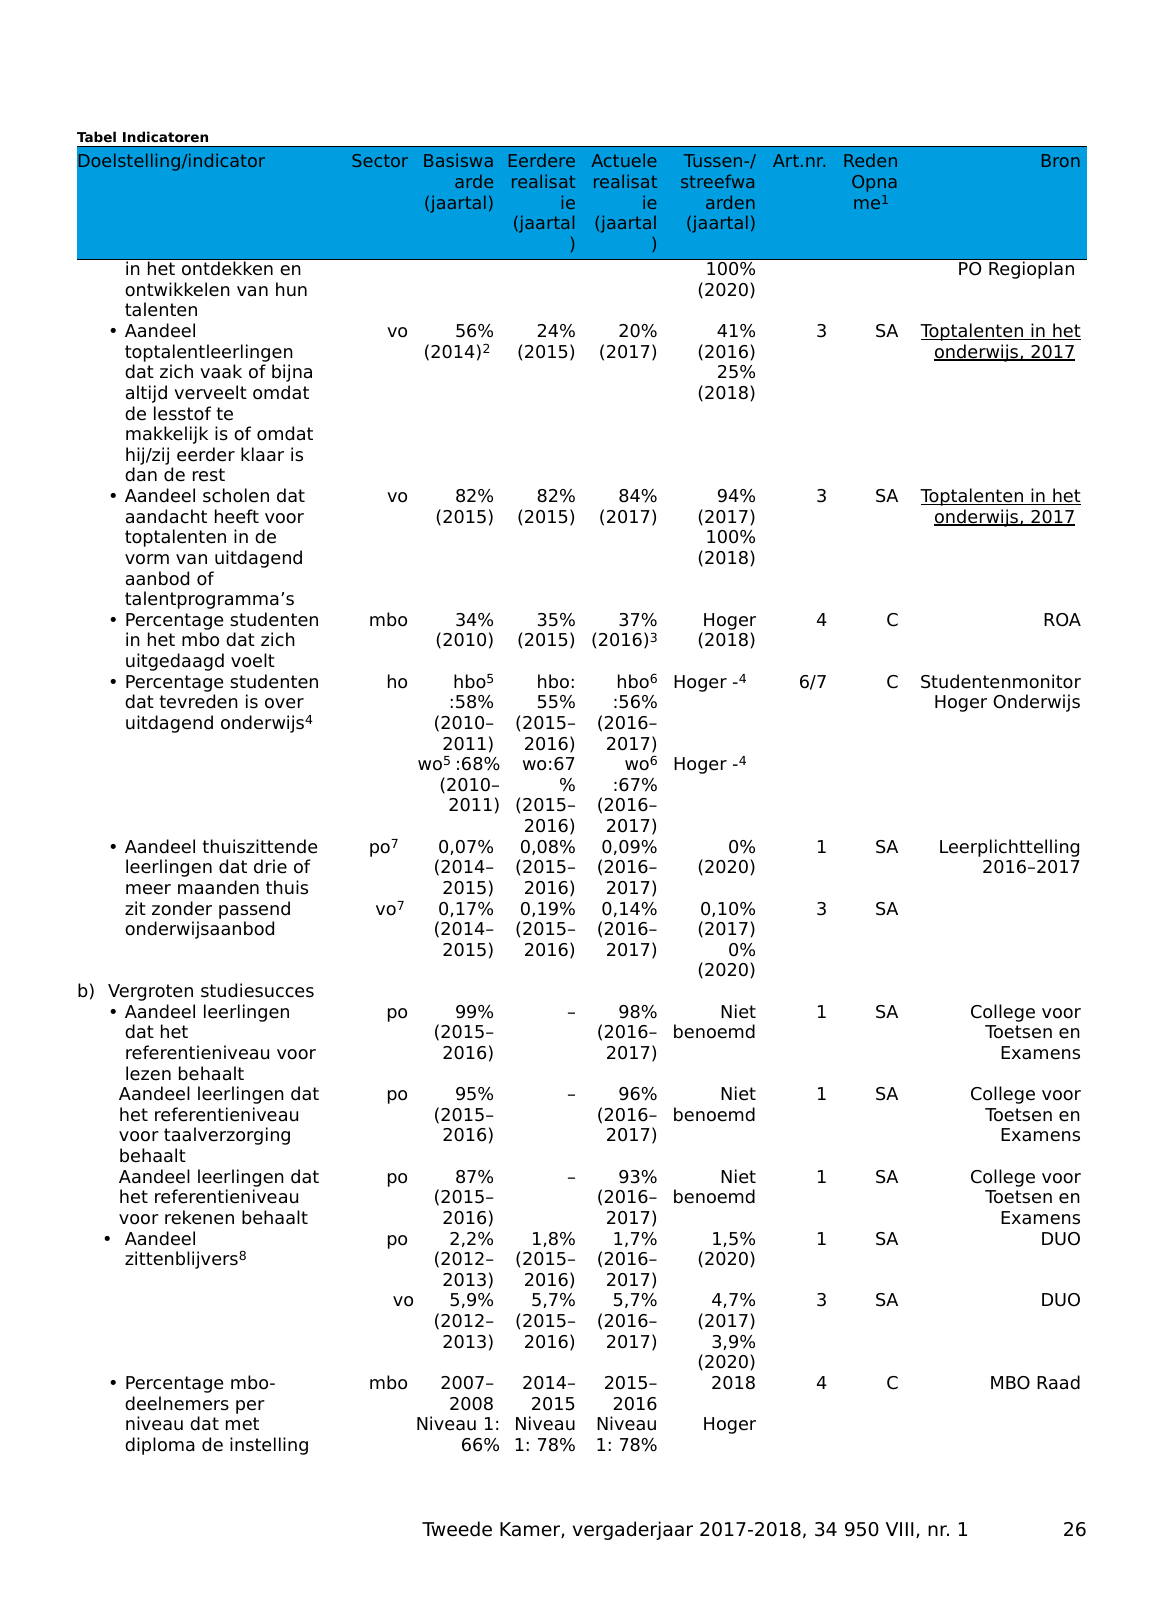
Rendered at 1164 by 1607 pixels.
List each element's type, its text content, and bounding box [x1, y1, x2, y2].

table_cell SA [833, 1290, 904, 1373]
table_cell Toptalenten in het onderwijs, 2017 [904, 321, 1087, 486]
table_cell [414, 260, 500, 321]
table_cell [904, 981, 1087, 1002]
table_cell 0,09% (2016–2017) [582, 837, 663, 898]
table_cell [328, 981, 414, 1002]
table_cell hbo: 55% (2015–2016) [500, 672, 582, 754]
table_cell Eerdere realisatie (jaartal) [500, 147, 582, 259]
table_cell 1 [762, 1084, 833, 1167]
table_cell SA [833, 1229, 904, 1290]
table_cell – [500, 1167, 582, 1228]
table_cell po7 [328, 837, 414, 898]
table_cell Reden Opname1 [833, 147, 904, 259]
table_cell Percentage studenten in het mbo dat zich uitgedaagd voelt [119, 610, 328, 672]
table_cell SA [833, 1084, 904, 1167]
table_cell Studentenmonitor Hoger Onderwijs [904, 672, 1087, 837]
table_cell wo5:68% (2010–2011) [414, 754, 500, 837]
table_cell 82% (2015) [500, 486, 582, 610]
table_cell 87% (2015–2016) [414, 1167, 500, 1228]
table_cell hbo5:58% (2010–2011) [414, 672, 500, 754]
table_cell vo [328, 321, 414, 486]
table_cell 1 [762, 1167, 833, 1228]
table_cell 95% (2015–2016) [414, 1084, 500, 1167]
table_cell 1 [762, 837, 833, 898]
table_cell 2018 [663, 1373, 762, 1414]
table_cell [833, 981, 904, 1002]
table_cell Hoger [663, 1414, 762, 1455]
table_cell 56% (2014)2 [414, 321, 500, 486]
table_cell • [102, 486, 119, 610]
table_cell [500, 981, 663, 1002]
table_cell • [102, 1002, 119, 1228]
table_cell 0,10% (2017) 0% (2020) [663, 899, 762, 981]
table_cell [77, 1002, 102, 1373]
table_cell 0,14% (2016–2017) [582, 899, 663, 981]
table_cell [102, 260, 119, 321]
table_cell b) [77, 981, 102, 1002]
table_cell SA [833, 1002, 904, 1084]
table_cell mbo [328, 1373, 414, 1455]
table_cell Aandeel leerlingen dat het referentieniveau voor taalverzorging behaalt [119, 1084, 328, 1167]
table_cell 41% (2016) 25% (2018) [663, 321, 762, 486]
table_cell C [833, 672, 904, 837]
table_cell Niveau 1: 78% [500, 1414, 582, 1455]
table_cell Aandeel thuiszittende leerlingen dat drie of meer maanden thuis zit zonder passend onderwijsaanbod [119, 837, 328, 981]
table_cell 5,7% (2015–2016) [500, 1290, 582, 1373]
table_cell Hoger (2018) [663, 610, 762, 672]
table_cell [77, 486, 102, 610]
table_cell 1 [762, 1229, 833, 1290]
table_cell 4 [762, 1373, 833, 1455]
table_cell 1,8% (2015–2016) [500, 1229, 582, 1290]
table_cell 94% (2017) 100% (2018) [663, 486, 762, 610]
table_cell [77, 321, 102, 486]
table_cell SA [833, 486, 904, 610]
table_cell • [102, 672, 119, 837]
table_cell College voor Toetsen en Examens [904, 1167, 1087, 1228]
table_cell vo [328, 486, 414, 610]
table_cell 2,2% (2012–2013) [414, 1229, 500, 1290]
table_cell 96% (2016–2017) [582, 1084, 663, 1167]
table_cell [582, 260, 663, 321]
table_cell 37% (2016)3 [582, 610, 663, 672]
table_cell 34% (2010) [414, 610, 500, 672]
table_cell • [102, 837, 119, 981]
table_cell in het ontdekken en ontwikkelen van hun talenten [119, 260, 328, 321]
table_cell 5,9% (2012–2013) [414, 1290, 500, 1373]
table_cell Vergroten studiesucces [102, 981, 328, 1002]
table_cell SA [833, 899, 904, 981]
table_cell Niet benoemd [663, 1167, 762, 1228]
table_cell wo6:67% (2016–2017) [582, 754, 663, 837]
table_cell 35% (2015) [500, 610, 582, 672]
table_cell [762, 981, 833, 1002]
table_cell Hoger -4 [663, 672, 762, 754]
table_cell DUO [904, 1229, 1087, 1290]
table_cell Tussen-/streefwaarden (jaartal) [663, 147, 762, 259]
table_cell • [102, 610, 119, 672]
table_cell po [328, 1229, 414, 1290]
table_cell Aandeel toptalentleerlingen dat zich vaak of bijna altijd verveelt omdat de lesstof te makkelijk is of omdat hij/zij eerder klaar is dan de rest [119, 321, 328, 486]
table_cell • [102, 1229, 119, 1373]
table_cell vo [328, 1290, 414, 1373]
table_cell Sector [328, 147, 414, 259]
table_cell 1,7% (2016–2017) [582, 1229, 663, 1290]
table_cell vo7 [328, 899, 414, 981]
table_cell [77, 837, 102, 981]
table_cell 0,19% (2015–2016) [500, 899, 582, 981]
table_cell • [102, 1373, 119, 1455]
table_cell College voor Toetsen en Examens [904, 1084, 1087, 1167]
table_cell po [328, 1167, 414, 1228]
table_cell hbo6:56% (2016–2017) [582, 672, 663, 754]
table_cell [833, 260, 904, 321]
table_cell 3 [762, 899, 833, 981]
table_cell 93% (2016–2017) [582, 1167, 663, 1228]
table_cell 2014–2015 [500, 1373, 582, 1414]
table_cell C [833, 610, 904, 672]
table_cell 84% (2017) [582, 486, 663, 610]
table_cell Basiswaarde (jaartal) [414, 147, 500, 259]
table_cell 2007–2008 [414, 1373, 500, 1414]
table_cell 82% (2015) [414, 486, 500, 610]
table_cell mbo [328, 610, 414, 672]
table_cell 20% (2017) [582, 321, 663, 486]
table_cell 24% (2015) [500, 321, 582, 486]
table_cell Aandeel leerlingen dat het referentieniveau voor lezen behaalt [119, 1002, 328, 1084]
table_cell 1 [762, 1002, 833, 1084]
table_cell 2015–2016 [582, 1373, 663, 1414]
table_header Tabel Indicatoren [77, 130, 1087, 146]
table_cell Aandeel zittenblijvers8 [119, 1229, 328, 1373]
table_cell 4,7% (2017) 3,9% (2020) [663, 1290, 762, 1373]
table_cell po [328, 1002, 414, 1084]
table_cell 3 [762, 321, 833, 486]
table_cell [77, 610, 102, 672]
table_cell 98% (2016–2017) [582, 1002, 663, 1084]
table_cell Niet benoemd [663, 1084, 762, 1167]
table_cell po [328, 1084, 414, 1167]
table_cell 99% (2015–2016) [414, 1002, 500, 1084]
table_cell 4 [762, 610, 833, 672]
table_cell [663, 981, 762, 1002]
table_cell College voor Toetsen en Examens [904, 1002, 1087, 1084]
table_cell Art.nr. [762, 147, 833, 259]
table_cell Leerplichttelling 2016–2017 [904, 837, 1087, 981]
table_cell Doelstelling/indicator [77, 147, 328, 259]
table_cell [328, 260, 414, 321]
table_cell [414, 981, 500, 1002]
table_cell 0,08% (2015–2016) [500, 837, 582, 898]
table_cell 3 [762, 486, 833, 610]
table_cell 3 [762, 1290, 833, 1373]
table_cell 100% (2020) [663, 260, 762, 321]
table_cell 1,5% (2020) [663, 1229, 762, 1290]
table_cell SA [833, 837, 904, 898]
table_cell SA [833, 1167, 904, 1228]
table_cell wo:67% (2015–2016) [500, 754, 582, 837]
table_cell – [500, 1084, 582, 1167]
table_cell 6/7 [762, 672, 833, 837]
table_cell SA [833, 321, 904, 486]
table_cell Toptalenten in het onderwijs, 2017 [904, 486, 1087, 610]
table_cell Aandeel leerlingen dat het referentieniveau voor rekenen behaalt [119, 1167, 328, 1228]
table_cell Aandeel scholen dat aandacht heeft voor toptalenten in de vorm van uitdagend aanbod of talentprogramma’s [119, 486, 328, 610]
table_cell Percentage studenten dat tevreden is over uitdagend onderwijs4 [119, 672, 328, 837]
table_cell DUO [904, 1290, 1087, 1373]
table_cell Hoger -4 [663, 754, 762, 837]
table_cell ho [328, 672, 414, 837]
table_cell Bron [904, 147, 1087, 259]
table_cell C [833, 1373, 904, 1455]
table_cell Niet benoemd [663, 1002, 762, 1084]
table_cell 0,07% (2014–2015) [414, 837, 500, 898]
table_cell ROA [904, 610, 1087, 672]
table_cell 5,7% (2016–2017) [582, 1290, 663, 1373]
table_cell [762, 260, 833, 321]
table_cell 0% (2020) [663, 837, 762, 898]
table_cell [77, 672, 102, 837]
table_cell Actuele realisatie (jaartal) [582, 147, 663, 259]
table_cell Niveau 1: 78% [582, 1414, 663, 1455]
table_cell PO Regioplan [904, 260, 1087, 321]
table_cell Percentage mbo-deelnemers per niveau dat met diploma de instelling [119, 1373, 328, 1455]
table_cell 0,17% (2014–2015) [414, 899, 500, 981]
table_cell [77, 1373, 102, 1455]
table_cell Niveau 1: 66% [414, 1414, 500, 1455]
table_cell • [102, 321, 119, 486]
table_cell – [500, 1002, 582, 1084]
table_cell MBO Raad [904, 1373, 1087, 1455]
table_cell [500, 260, 582, 321]
table_cell [77, 260, 102, 321]
